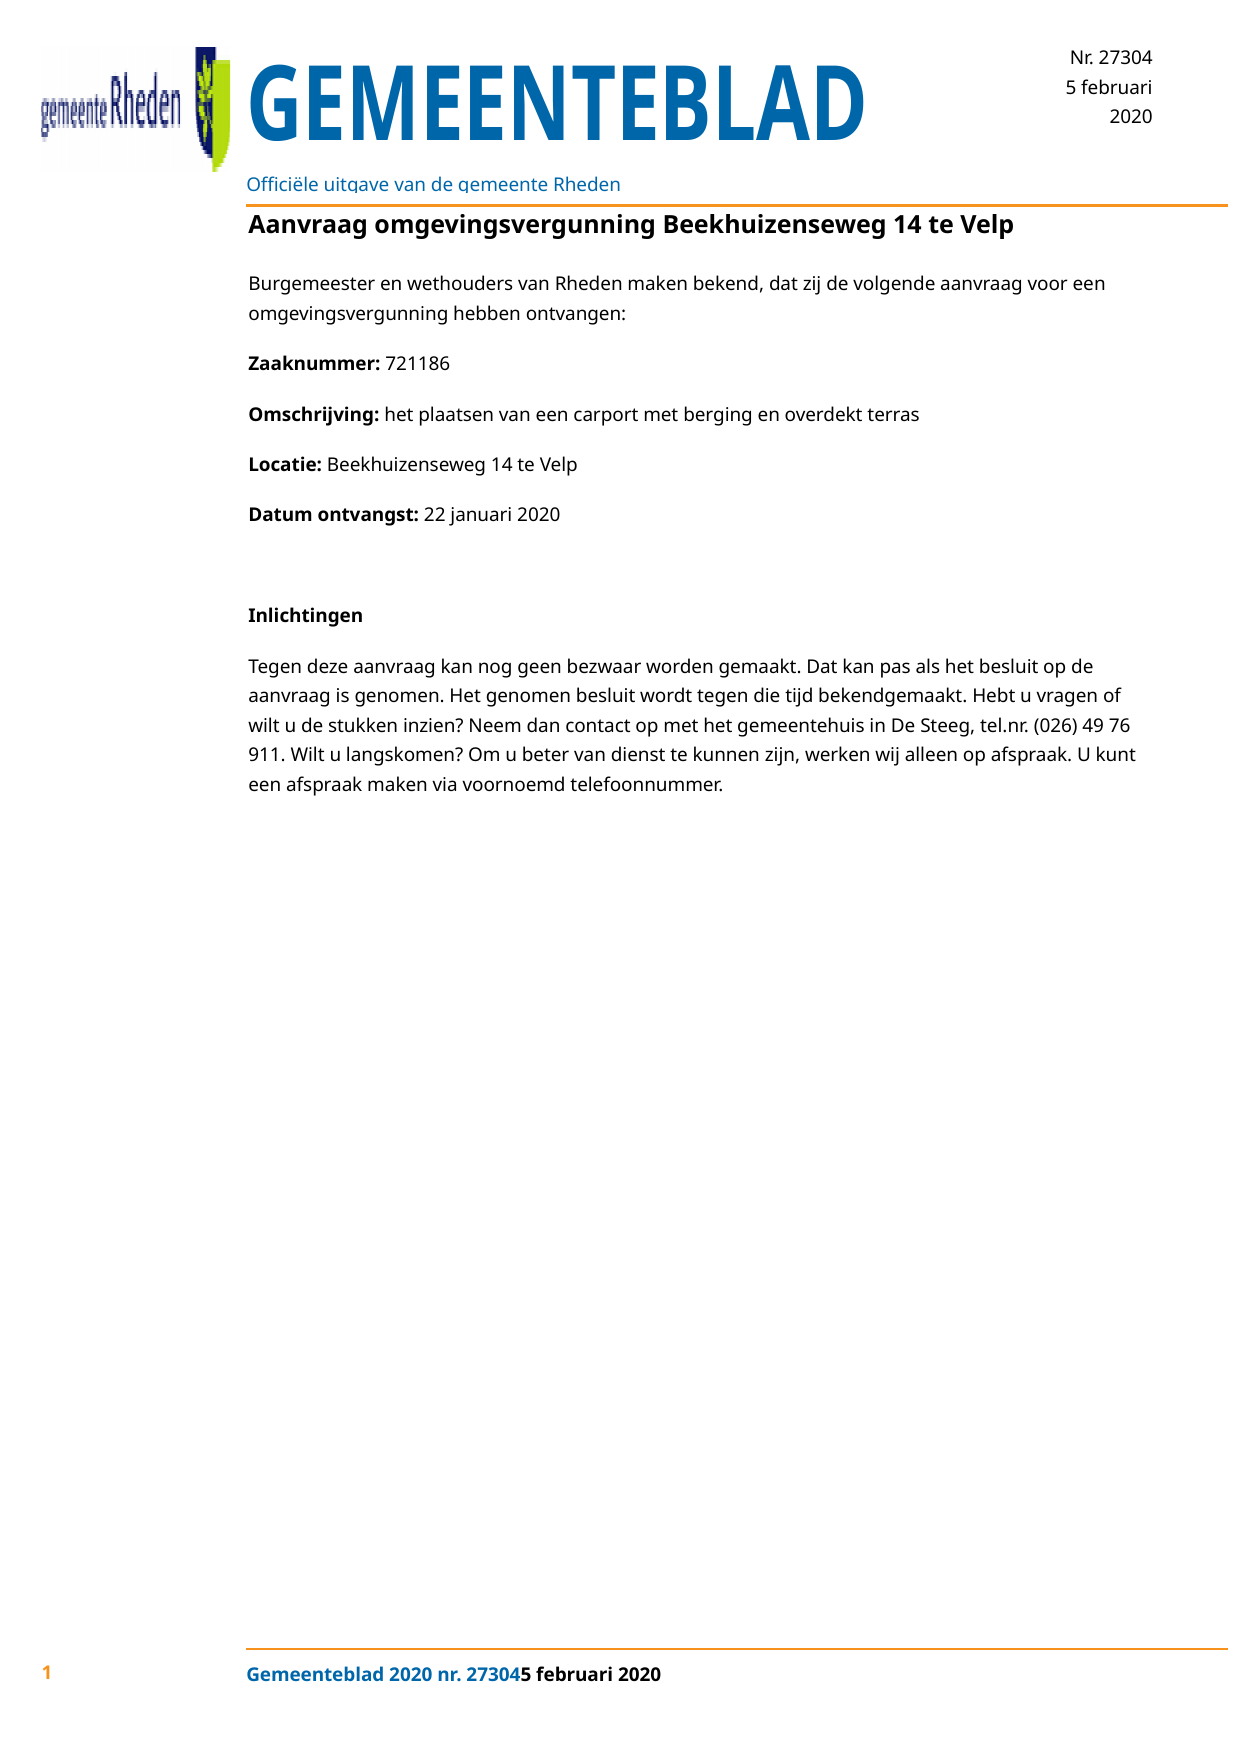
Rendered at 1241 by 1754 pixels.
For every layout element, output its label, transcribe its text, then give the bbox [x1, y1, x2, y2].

text Omschrijving: het plaatsen van een carport met berging en overdekt terras [248, 401, 1152, 426]
text Aanvraag omgevingsvergunning Beekhuizenseweg 14 te Velp [248, 207, 1152, 241]
text Tegen deze aanvraag kan nog geen bezwaar worden gemaakt. Dat kan pas als het besluit op de aanvraag is genomen. Het genomen besluit wordt tegen die tijd bekendgemaakt. Hebt u vragen of wilt u de stukken inzien? Neem dan contact op met het gemeentehuis in De Steeg, tel.nr. (026) 49 76 911. Wilt u langskomen? Om u beter van dienst te kunnen zijn, werken wij alleen op afspraak. U kunt een afspraak maken via voornoemd telefoonnummer. [248, 653, 1152, 797]
text Burgemeester en wethouders van Rheden maken bekend, dat zij de volgende aanvraag voor een omgevingsvergunning hebben ontvangen: [248, 270, 1152, 326]
picture [41, 47, 231, 172]
text Inlichtingen [248, 602, 1152, 628]
text Locatie: Beekhuizenseweg 14 te Velp [248, 451, 1152, 477]
text Datum ontvangst: 22 januari 2020 [248, 502, 1152, 527]
text Zaaknummer: 721186 [248, 350, 1152, 376]
